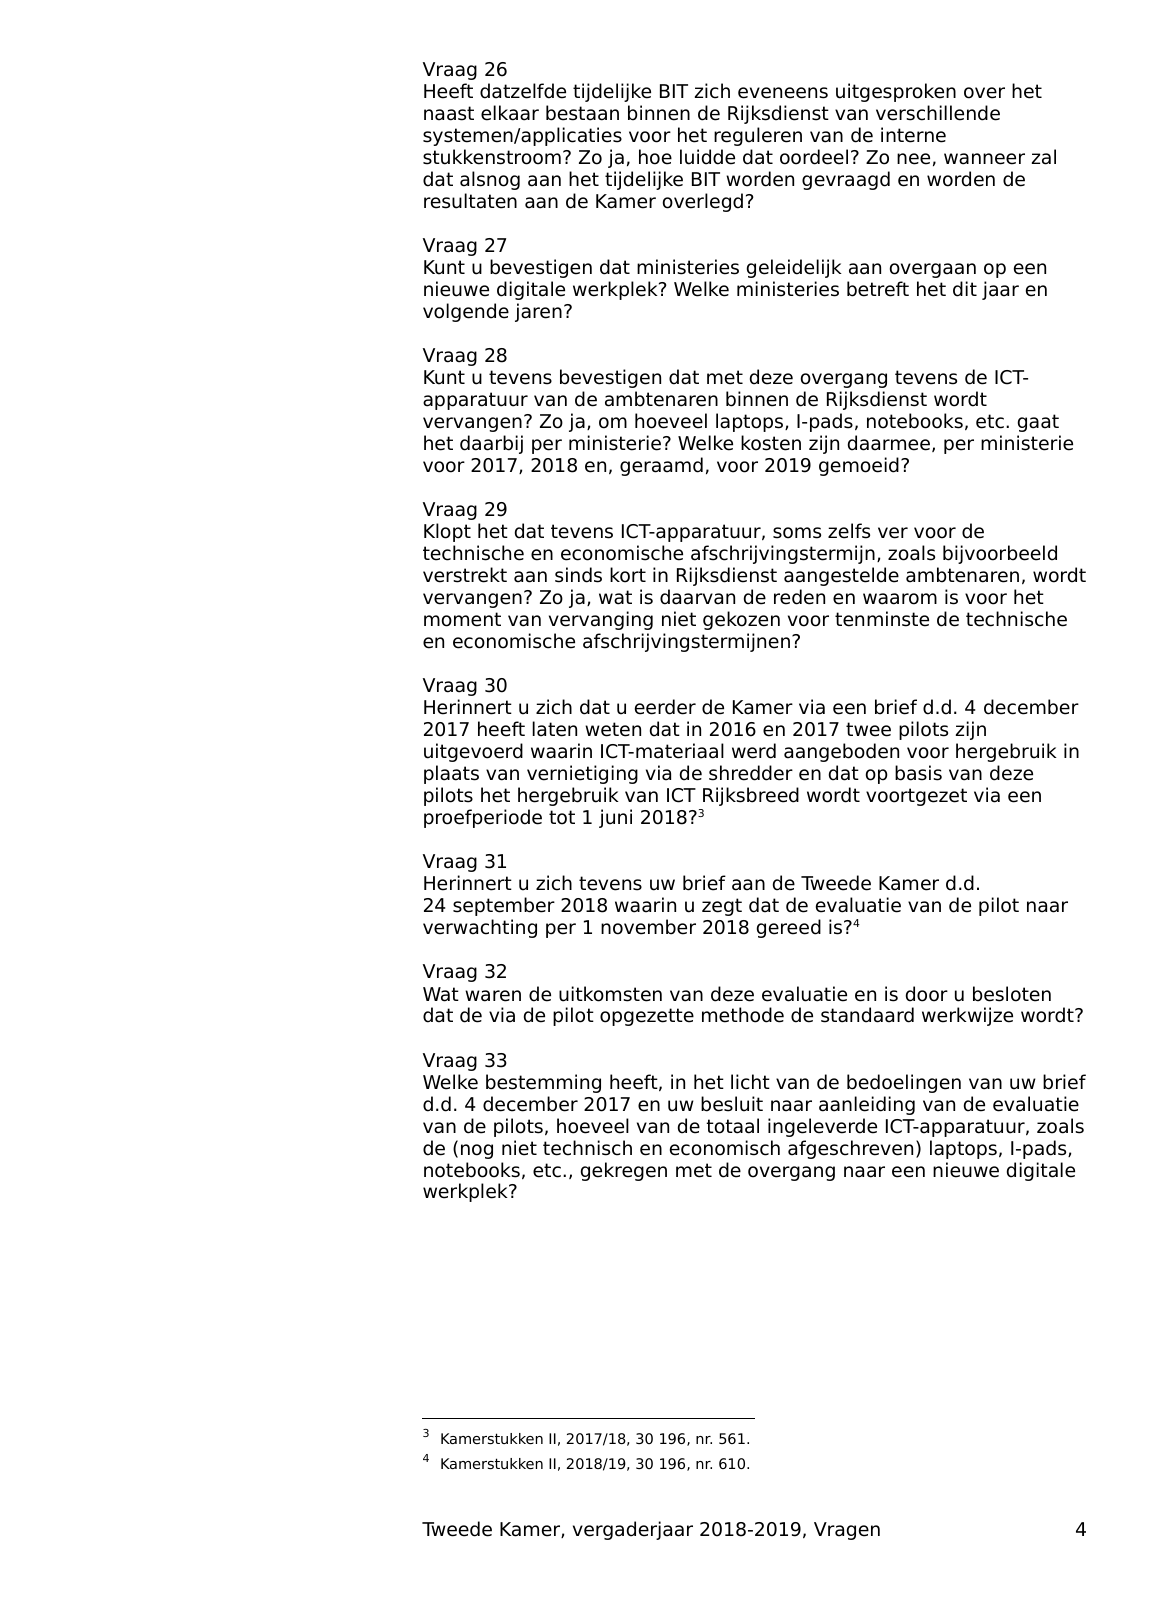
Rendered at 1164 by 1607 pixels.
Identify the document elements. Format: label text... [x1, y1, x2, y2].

text Klopt het dat tevens ICT-apparatuur, soms zelfs ver voor de technische en economische afschrijvingstermijn, zoals bijvoorbeeld verstrekt aan sinds kort in Rijksdienst aangestelde ambtenaren, wordt vervangen? Zo ja, wat is daarvan de reden en waarom is voor het moment van vervanging niet gekozen voor tenminste de technische en economische afschrijvingstermijnen? [422, 521, 1087, 653]
text Herinnert u zich dat u eerder de Kamer via een brief d.d. 4 december 2017 heeft laten weten dat in 2016 en 2017 twee pilots zijn uitgevoerd waarin ICT-materiaal werd aangeboden voor hergebruik in plaats van vernietiging via de shredder en dat op basis van deze pilots het hergebruik van ICT Rijksbreed wordt voortgezet via een proefperiode tot 1 juni 2018? [422, 697, 1087, 829]
text Kamerstukken II, 2018/19, 30 196, nr. 610. [422, 1452, 1087, 1474]
text Vraag 32 [422, 961, 1087, 983]
text Vraag 31 [422, 851, 1087, 873]
text Vraag 33 [422, 1049, 1087, 1072]
text Vraag 30 [422, 675, 1087, 697]
text Welke bestemming heeft, in het licht van de bedoelingen van uw brief d.d. 4 december 2017 en uw besluit naar aanleiding van de evaluatie van de pilots, hoeveel van de totaal ingeleverde ICT-apparatuur, zoals de (nog niet technisch en economisch afgeschreven) laptops, I-pads, notebooks, etc., gekregen met de overgang naar een nieuwe digitale werkplek? [422, 1072, 1087, 1203]
text Vraag 28 [422, 345, 1087, 367]
text Vraag 26 [422, 59, 1087, 81]
text Kunt u tevens bevestigen dat met deze overgang tevens de ICT-apparatuur van de ambtenaren binnen de Rijksdienst wordt vervangen? Zo ja, om hoeveel laptops, I-pads, notebooks, etc. gaat het daarbij per ministerie? Welke kosten zijn daarmee, per ministerie voor 2017, 2018 en, geraamd, voor 2019 gemoeid? [422, 367, 1087, 477]
text Vraag 27 [422, 235, 1087, 257]
text Wat waren de uitkomsten van deze evaluatie en is door u besloten dat de via de pilot opgezette methode de standaard werkwijze wordt? [422, 983, 1087, 1027]
text Herinnert u zich tevens uw brief aan de Tweede Kamer d.d. 24 september 2018 waarin u zegt dat de evaluatie van de pilot naar verwachting per 1 november 2018 gereed is? [422, 873, 1087, 939]
text Kunt u bevestigen dat ministeries geleidelijk aan overgaan op een nieuwe digitale werkplek? Welke ministeries betreft het dit jaar en volgende jaren? [422, 257, 1087, 323]
text Heeft datzelfde tijdelijke BIT zich eveneens uitgesproken over het naast elkaar bestaan binnen de Rijksdienst van verschillende systemen/applicaties voor het reguleren van de interne stukkenstroom? Zo ja, hoe luidde dat oordeel? Zo nee, wanneer zal dat alsnog aan het tijdelijke BIT worden gevraagd en worden de resultaten aan de Kamer overlegd? [422, 81, 1087, 213]
text Vraag 29 [422, 499, 1087, 521]
text Kamerstukken II, 2017/18, 30 196, nr. 561. [422, 1427, 1087, 1449]
